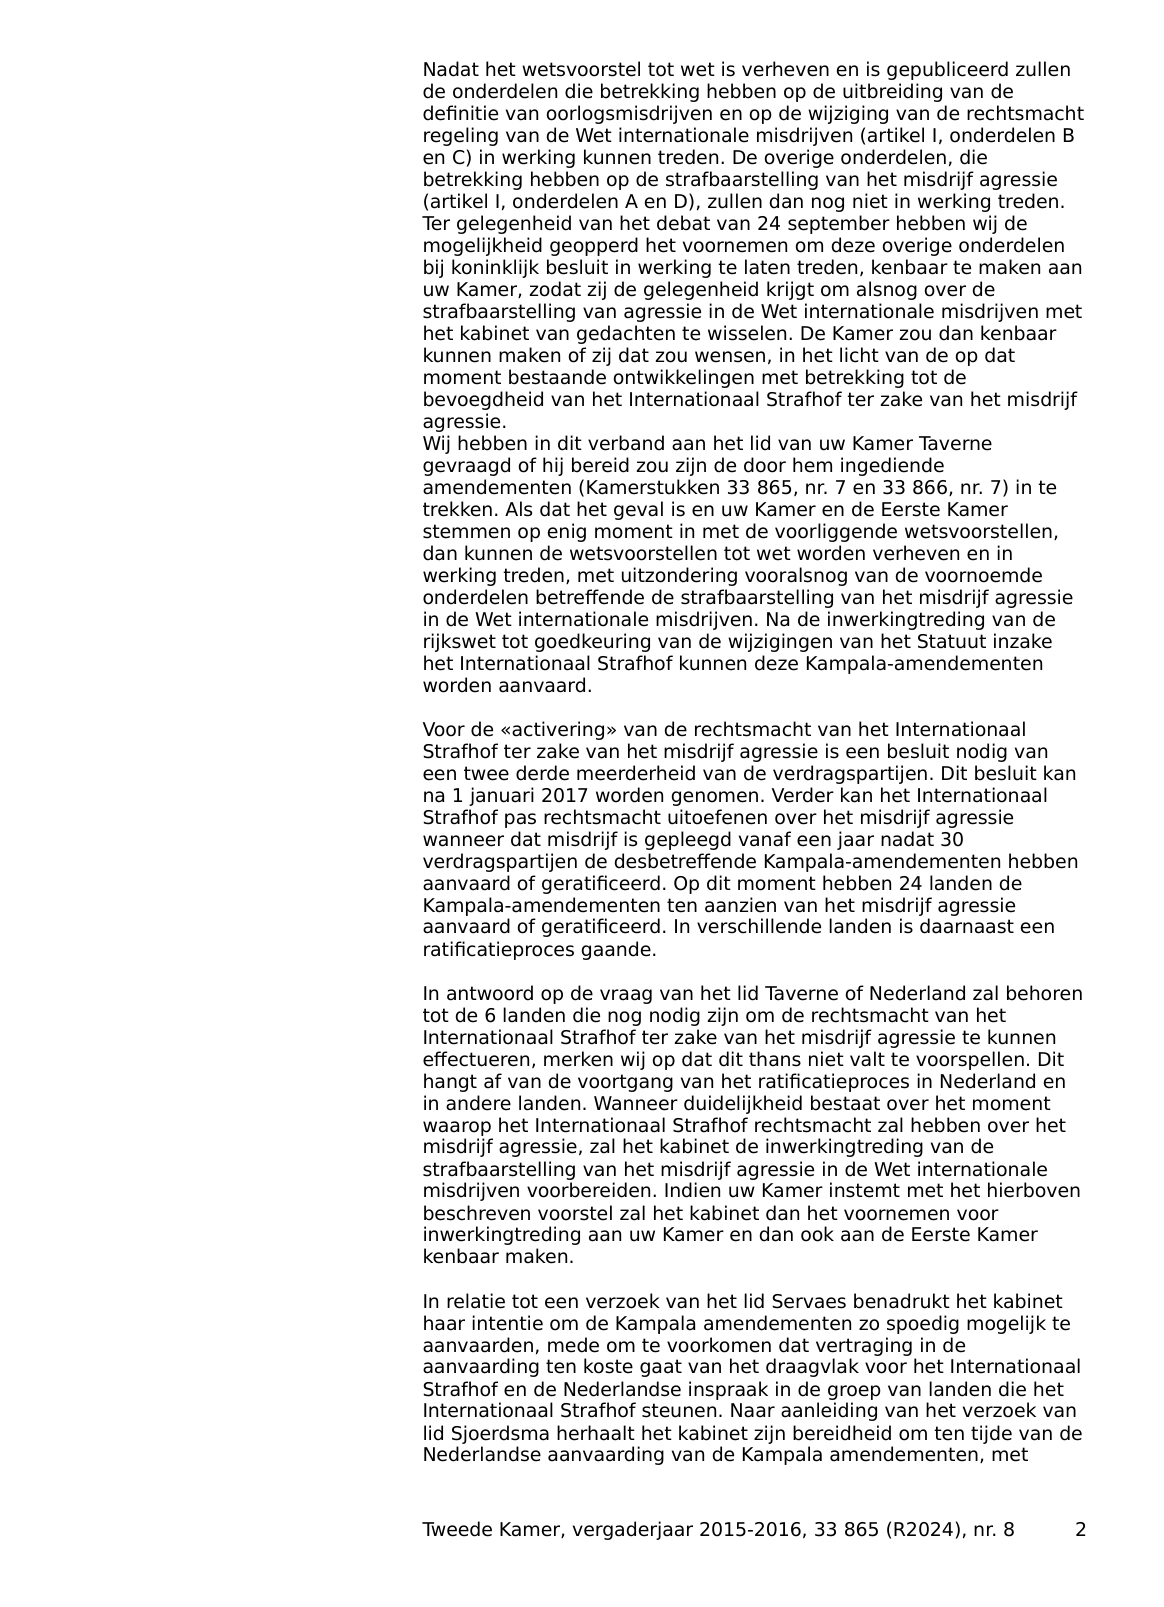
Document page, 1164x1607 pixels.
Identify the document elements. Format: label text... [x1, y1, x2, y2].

text Ter gelegenheid van het debat van 24 september hebben wij de mogelijkheid geopperd het voornemen om deze overige onderdelen bij koninklijk besluit in werking te laten treden, kenbaar te maken aan uw Kamer, zodat zij de gelegenheid krijgt om alsnog over de strafbaarstelling van agressie in de Wet internationale misdrijven met het kabinet van gedachten te wisselen. De Kamer zou dan kenbaar kunnen maken of zij dat zou wensen, in het licht van de op dat moment bestaande ontwikkelingen met betrekking tot de bevoegdheid van het Internationaal Strafhof ter zake van het misdrijf agressie. [422, 213, 1087, 433]
text Nadat het wetsvoorstel tot wet is verheven en is gepubliceerd zullen de onderdelen die betrekking hebben op de uitbreiding van de definitie van oorlogsmisdrijven en op de wijziging van de rechtsmacht regeling van de Wet internationale misdrijven (artikel I, onderdelen B en C) in werking kunnen treden. De overige onderdelen, die betrekking hebben op de strafbaarstelling van het misdrijf agressie (artikel I, onderdelen A en D), zullen dan nog niet in werking treden. [422, 59, 1087, 213]
text In antwoord op de vraag van het lid Taverne of Nederland zal behoren tot de 6 landen die nog nodig zijn om de rechtsmacht van het Internationaal Strafhof ter zake van het misdrijf agressie te kunnen effectueren, merken wij op dat dit thans niet valt te voorspellen. Dit hangt af van de voortgang van het ratificatieproces in Nederland en in andere landen. Wanneer duidelijkheid bestaat over het moment waarop het Internationaal Strafhof rechtsmacht zal hebben over het misdrijf agressie, zal het kabinet de inwerkingtreding van de strafbaarstelling van het misdrijf agressie in de Wet internationale misdrijven voorbereiden. Indien uw Kamer instemt met het hierboven beschreven voorstel zal het kabinet dan het voornemen voor inwerkingtreding aan uw Kamer en dan ook aan de Eerste Kamer kenbaar maken. [422, 983, 1087, 1268]
text In relatie tot een verzoek van het lid Servaes benadrukt het kabinet haar intentie om de Kampala amendementen zo spoedig mogelijk te aanvaarden, mede om te voorkomen dat vertraging in de aanvaarding ten koste gaat van het draagvlak voor het Internationaal Strafhof en de Nederlandse inspraak in de groep van landen die het Internationaal Strafhof steunen. Naar aanleiding van het verzoek van lid Sjoerdsma herhaalt het kabinet zijn bereidheid om ten tijde van de Nederlandse aanvaarding van de Kampala amendementen, met [422, 1291, 1087, 1466]
text Wij hebben in dit verband aan het lid van uw Kamer Taverne gevraagd of hij bereid zou zijn de door hem ingediende amendementen (Kamerstukken 33 865, nr. 7 en 33 866, nr. 7) in te trekken. Als dat het geval is en uw Kamer en de Eerste Kamer stemmen op enig moment in met de voorliggende wetsvoorstellen, dan kunnen de wetsvoorstellen tot wet worden verheven en in werking treden, met uitzondering vooralsnog van de voornoemde onderdelen betreffende de strafbaarstelling van het misdrijf agressie in de Wet internationale misdrijven. Na de inwerkingtreding van de rijkswet tot goedkeuring van de wijzigingen van het Statuut inzake het Internationaal Strafhof kunnen deze Kampala-amendementen worden aanvaard. [422, 433, 1087, 696]
text Voor de «activering» van de rechtsmacht van het Internationaal Strafhof ter zake van het misdrijf agressie is een besluit nodig van een twee derde meerderheid van de verdragspartijen. Dit besluit kan na 1 januari 2017 worden genomen. Verder kan het Internationaal Strafhof pas rechtsmacht uitoefenen over het misdrijf agressie wanneer dat misdrijf is gepleegd vanaf een jaar nadat 30 verdragspartijen de desbetreffende Kampala-amendementen hebben aanvaard of geratificeerd. Op dit moment hebben 24 landen de Kampala-amendementen ten aanzien van het misdrijf agressie aanvaard of geratificeerd. In verschillende landen is daarnaast een ratificatieproces gaande. [422, 719, 1087, 960]
